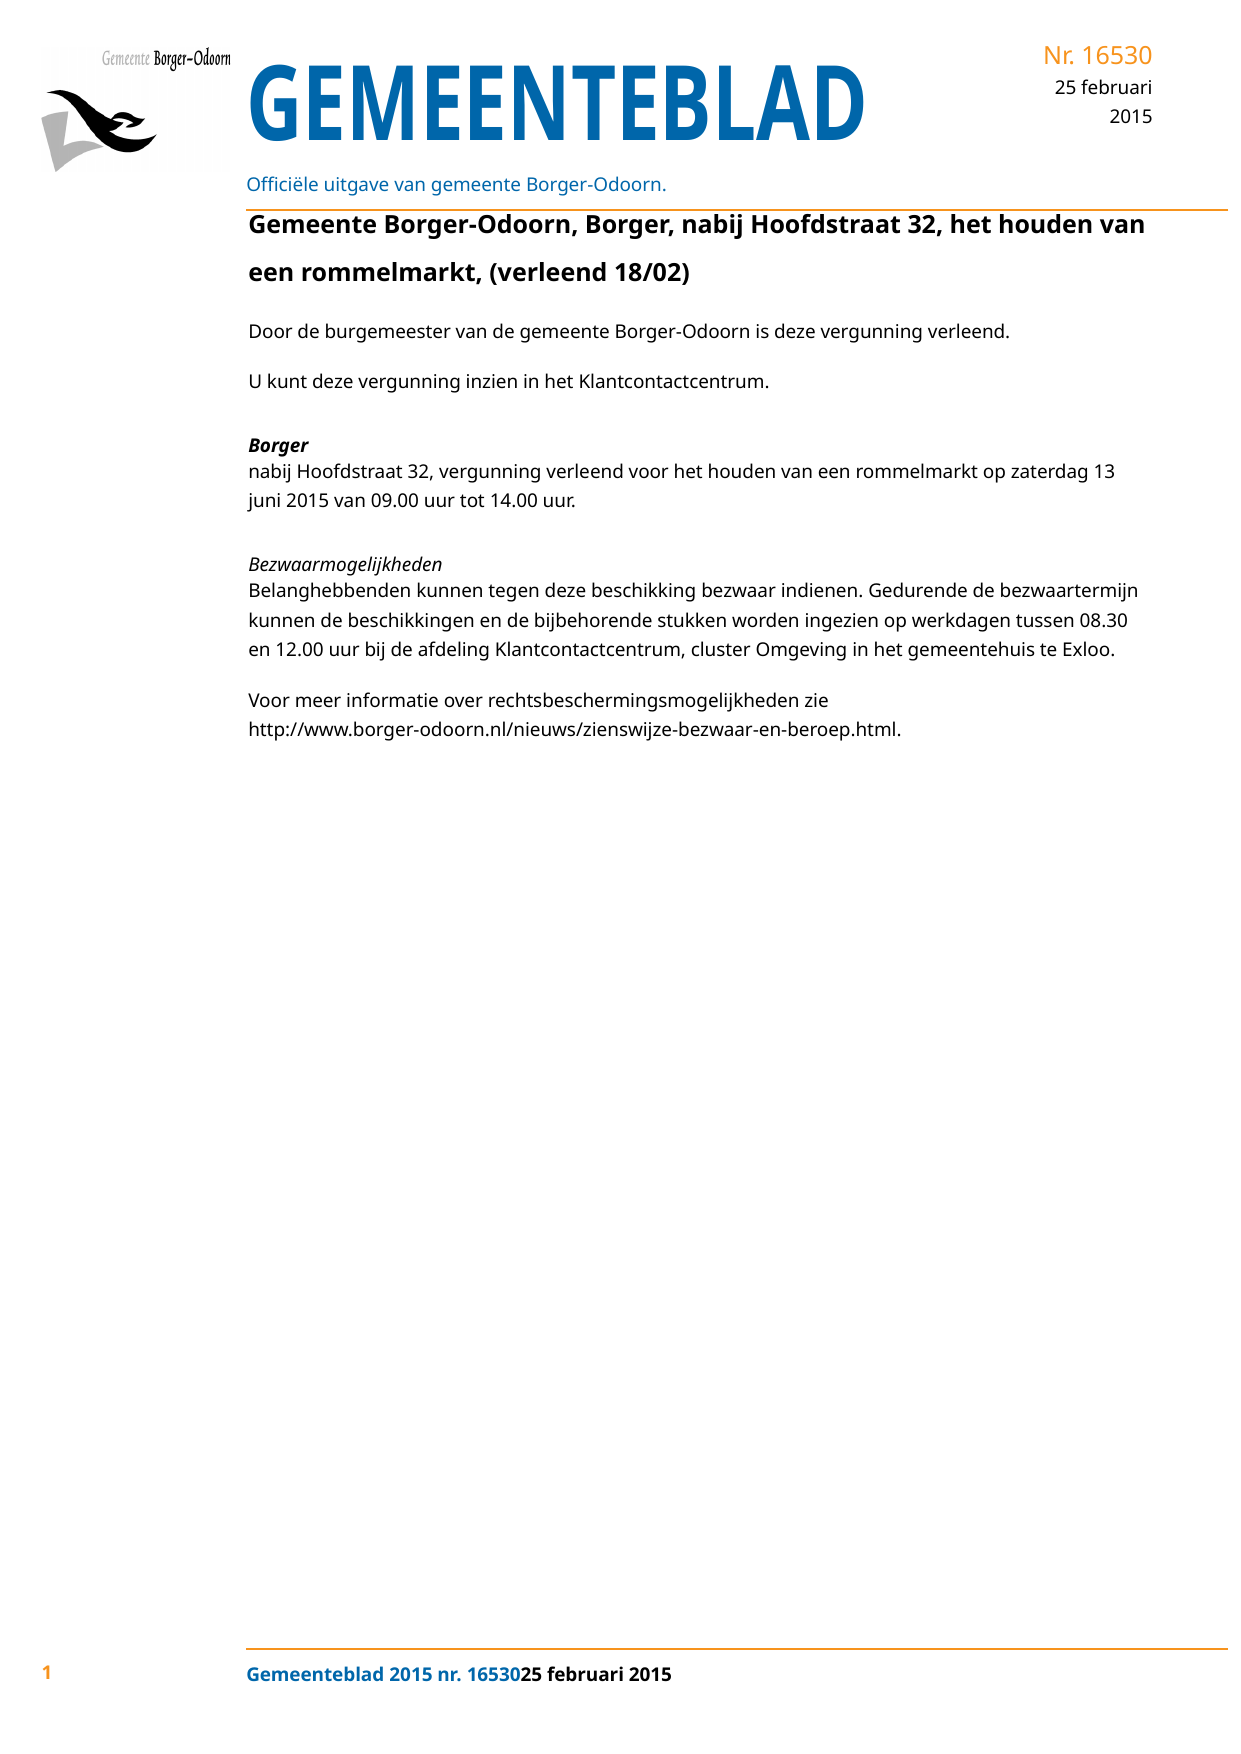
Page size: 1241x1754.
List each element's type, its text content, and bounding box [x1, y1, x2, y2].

text Borger [248, 432, 1152, 458]
text Door de burgemeester van de gemeente Borger-Odoorn is deze vergunning verleend. [248, 318, 1152, 344]
text nabij Hoofdstraat 32, vergunning verleend voor het houden van een rommelmarkt op zaterdag 13 juni 2015 van 09.00 uur tot 14.00 uur. [248, 458, 1152, 513]
text Gemeente Borger-Odoorn, Borger, nabij Hoofdstraat 32, het houden van een rommelmarkt, (verleend 18/02) [248, 211, 1152, 288]
text U kunt deze vergunning inzien in het Klantcontactcentrum. [248, 368, 1152, 394]
text Voor meer informatie over rechtsbeschermingsmogelijkheden zie http://www.borger-odoorn.nl/nieuws/zienswijze-bezwaar-en-beroep.html. [248, 687, 1152, 742]
picture [41, 47, 231, 172]
text Belanghebbenden kunnen tegen deze beschikking bezwaar indienen. Gedurende de bezwaartermijn kunnen de beschikkingen en de bijbehorende stukken worden ingezien op werkdagen tussen 08.30 en 12.00 uur bij de afdeling Klantcontactcentrum, cluster Omgeving in het gemeentehuis te Exloo. [248, 577, 1152, 662]
text Bezwaarmogelijkheden [248, 552, 1152, 577]
